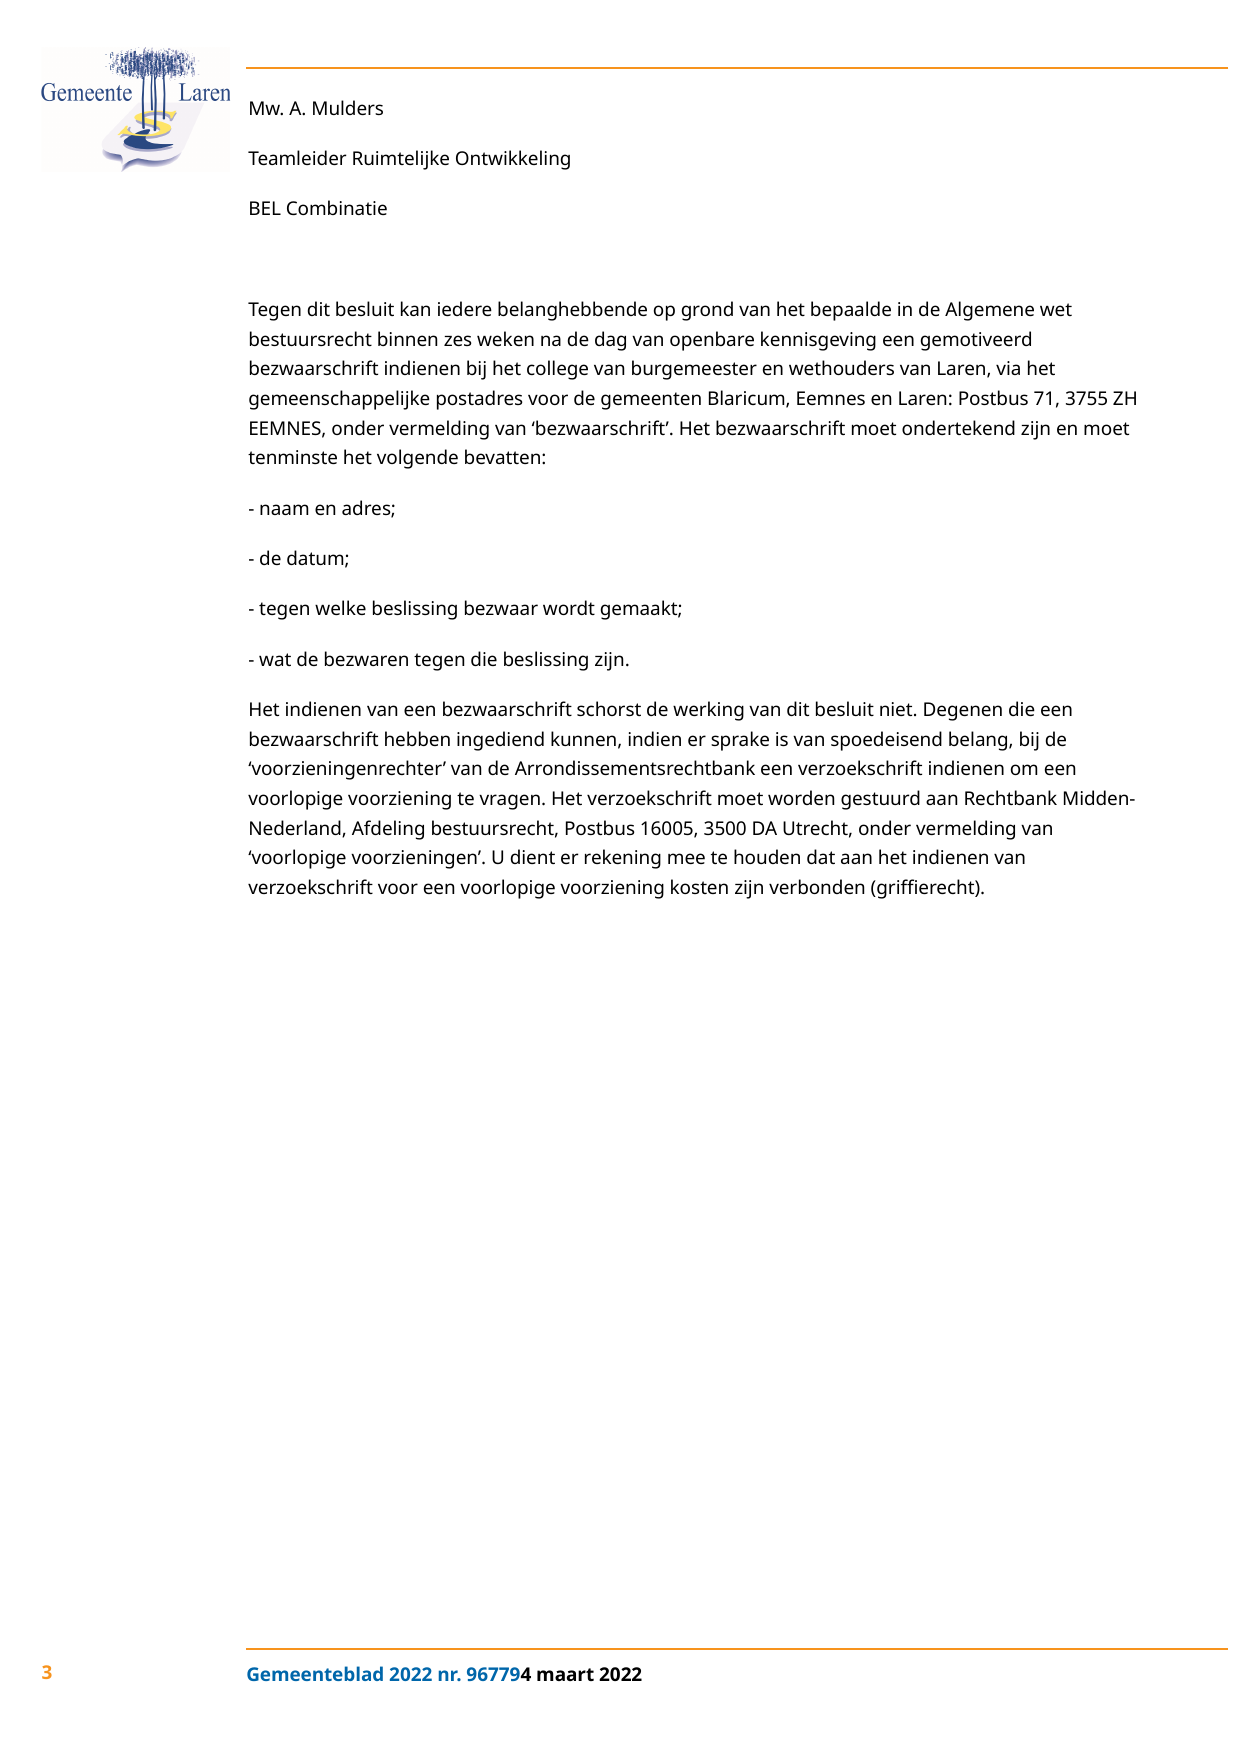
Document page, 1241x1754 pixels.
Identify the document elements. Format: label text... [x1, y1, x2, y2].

picture [41, 47, 231, 172]
text Mw. A. Mulders [248, 95, 1152, 121]
text - de datum; [248, 545, 1152, 571]
text - tegen welke beslissing bezwaar wordt gemaakt; [248, 596, 1152, 621]
text Het indienen van een bezwaarschrift schorst de werking van dit besluit niet. Degenen die een bezwaarschrift hebben ingediend kunnen, indien er sprake is van spoedeisend belang, bij de ‘voorzieningenrechter’ van de Arrondissementsrechtbank een verzoekschrift indienen om een voorlopige voorziening te vragen. Het verzoekschrift moet worden gestuurd aan Rechtbank Midden-Nederland, Afdeling bestuursrecht, Postbus 16005, 3500 DA Utrecht, onder vermelding van ‘voorlopige voorzieningen’. U dient er rekening mee te houden dat aan het indienen van verzoekschrift voor een voorlopige voorziening kosten zijn verbonden (griffierecht). [248, 696, 1152, 900]
text Tegen dit besluit kan iedere belanghebbende op grond van het bepaalde in de Algemene wet bestuursrecht binnen zes weken na de dag van openbare kennisgeving een gemotiveerd bezwaarschrift indienen bij het college van burgemeester en wethouders van Laren, via het gemeenschappelijke postadres voor de gemeenten Blaricum, Eemnes en Laren: Postbus 71, 3755 ZH EEMNES, onder vermelding van ‘bezwaarschrift’. Het bezwaarschrift moet ondertekend zijn en moet tenminste het volgende bevatten: [248, 296, 1152, 470]
text - wat de bezwaren tegen die beslissing zijn. [248, 646, 1152, 672]
text Teamleider Ruimtelijke Ontwikkeling [248, 145, 1152, 171]
text BEL Combinatie [248, 196, 1152, 221]
text - naam en adres; [248, 495, 1152, 521]
